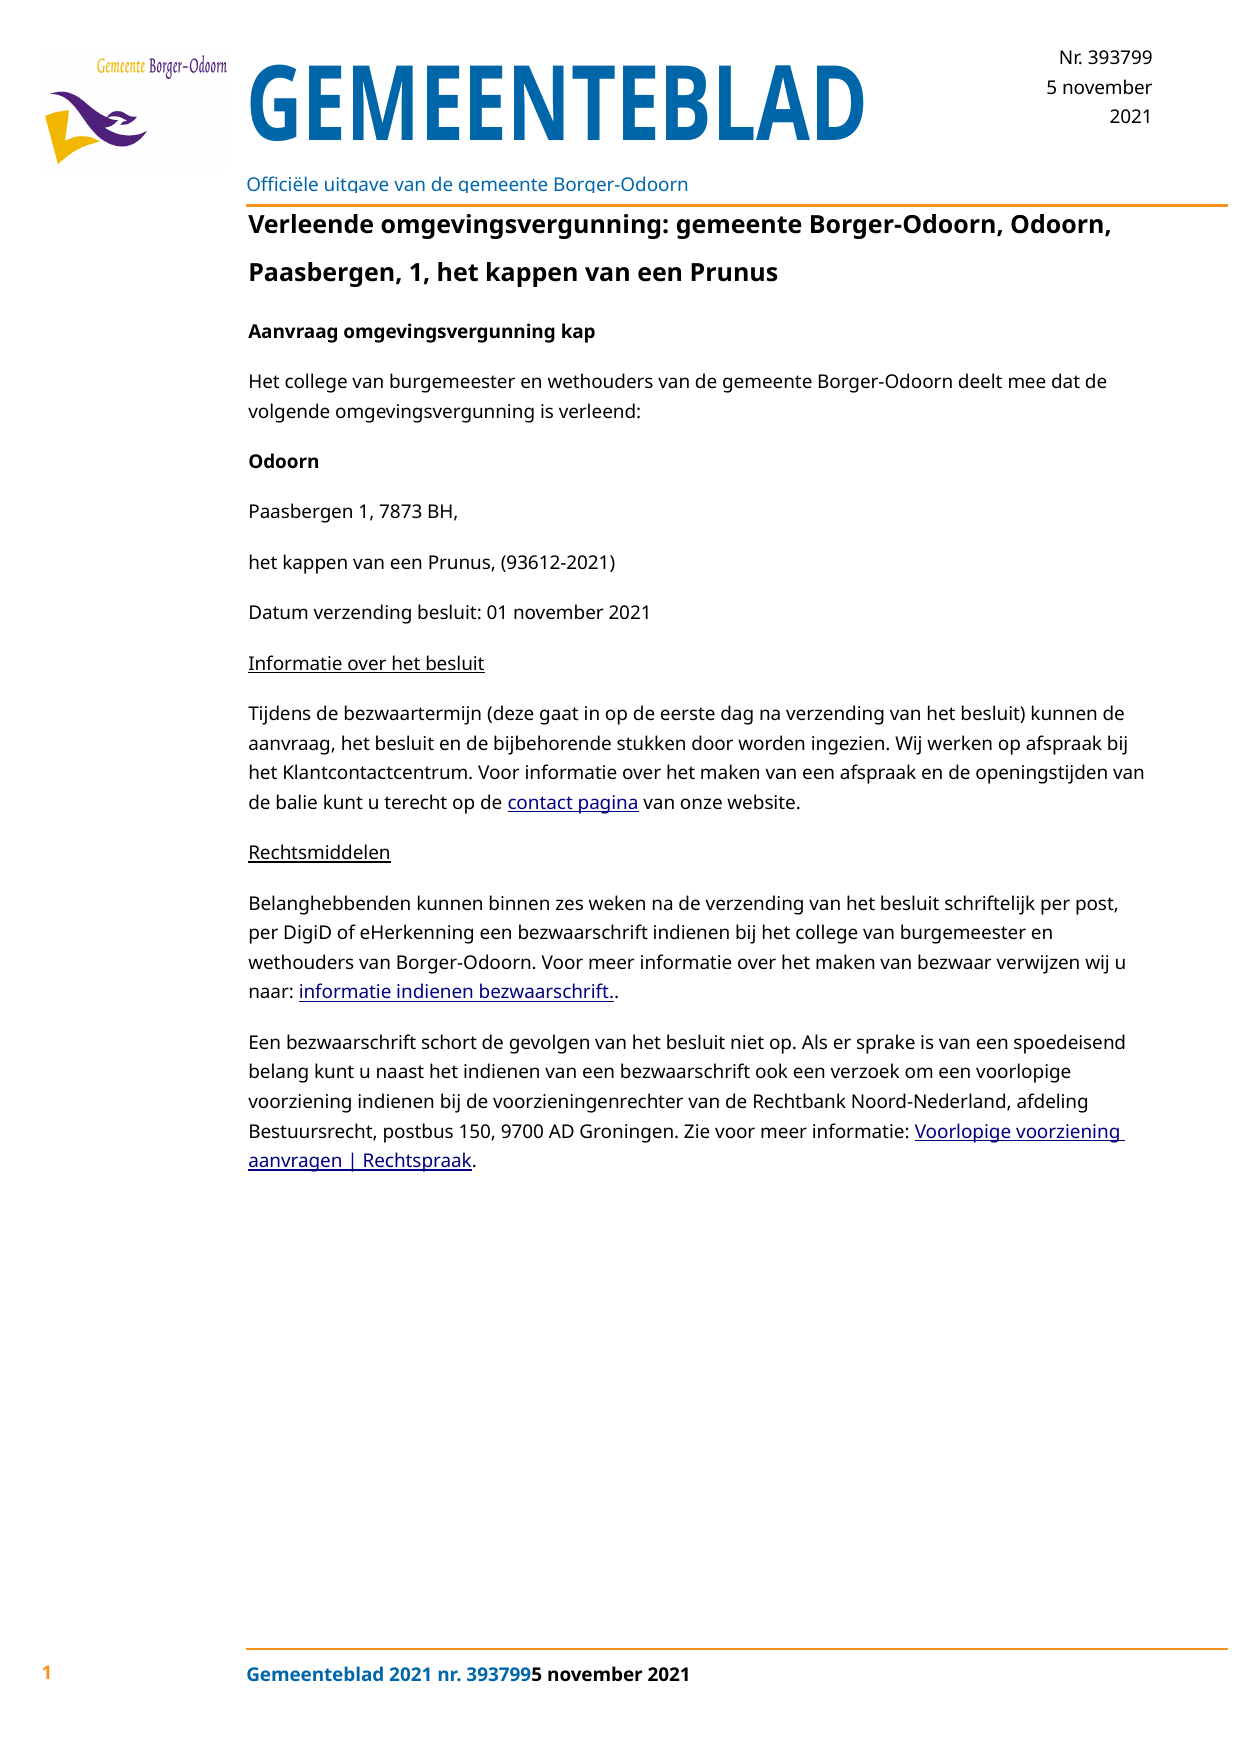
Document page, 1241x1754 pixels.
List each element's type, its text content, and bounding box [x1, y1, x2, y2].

text Datum verzending besluit: 01 november 2021 [248, 599, 1152, 625]
text Odoorn [248, 448, 1152, 474]
text Tijdens de bezwaartermijn (deze gaat in op de eerste dag na verzending van het besluit) kunnen de aanvraag, het besluit en de bijbehorende stukken door worden ingezien. Wij werken op afspraak bij het Klantcontactcentrum. Voor informatie over het maken van een afspraak en de openingstijden van de balie kunt u terecht op de contact pagina van onze website. [248, 700, 1152, 815]
text Paasbergen 1, 7873 BH, [248, 499, 1152, 524]
text Aanvraag omgevingsvergunning kap [248, 318, 1152, 344]
text Verleende omgevingsvergunning: gemeente Borger-Odoorn, Odoorn, Paasbergen, 1, het kappen van een Prunus [248, 207, 1152, 288]
text het kappen van een Prunus, (93612-2021) [248, 549, 1152, 575]
text Rechtsmiddelen [248, 839, 1152, 865]
text Het college van burgemeester en wethouders van de gemeente Borger-Odoorn deelt mee dat de volgende omgevingsvergunning is verleend: [248, 368, 1152, 424]
picture [41, 47, 231, 172]
text Belanghebbenden kunnen binnen zes weken na de verzending van het besluit schriftelijk per post, per DigiD of eHerkenning een bezwaarschrift indienen bij het college van burgemeester en wethouders van Borger-Odoorn. Voor meer informatie over het maken van bezwaar verwijzen wij u naar: informatie indienen bezwaarschrift.. [248, 890, 1152, 1004]
text Informatie over het besluit [248, 650, 1152, 676]
text Een bezwaarschrift schort de gevolgen van het besluit niet op. Als er sprake is van een spoedeisend belang kunt u naast het indienen van een bezwaarschrift ook een verzoek om een voorlopige voorziening indienen bij de voorzieningenrechter van de Rechtbank Noord-Nederland, afdeling Bestuursrecht, postbus 150, 9700 AD Groningen. Zie voor meer informatie: Voorlopige voorziening aanvragen | Rechtspraak. [248, 1029, 1152, 1173]
